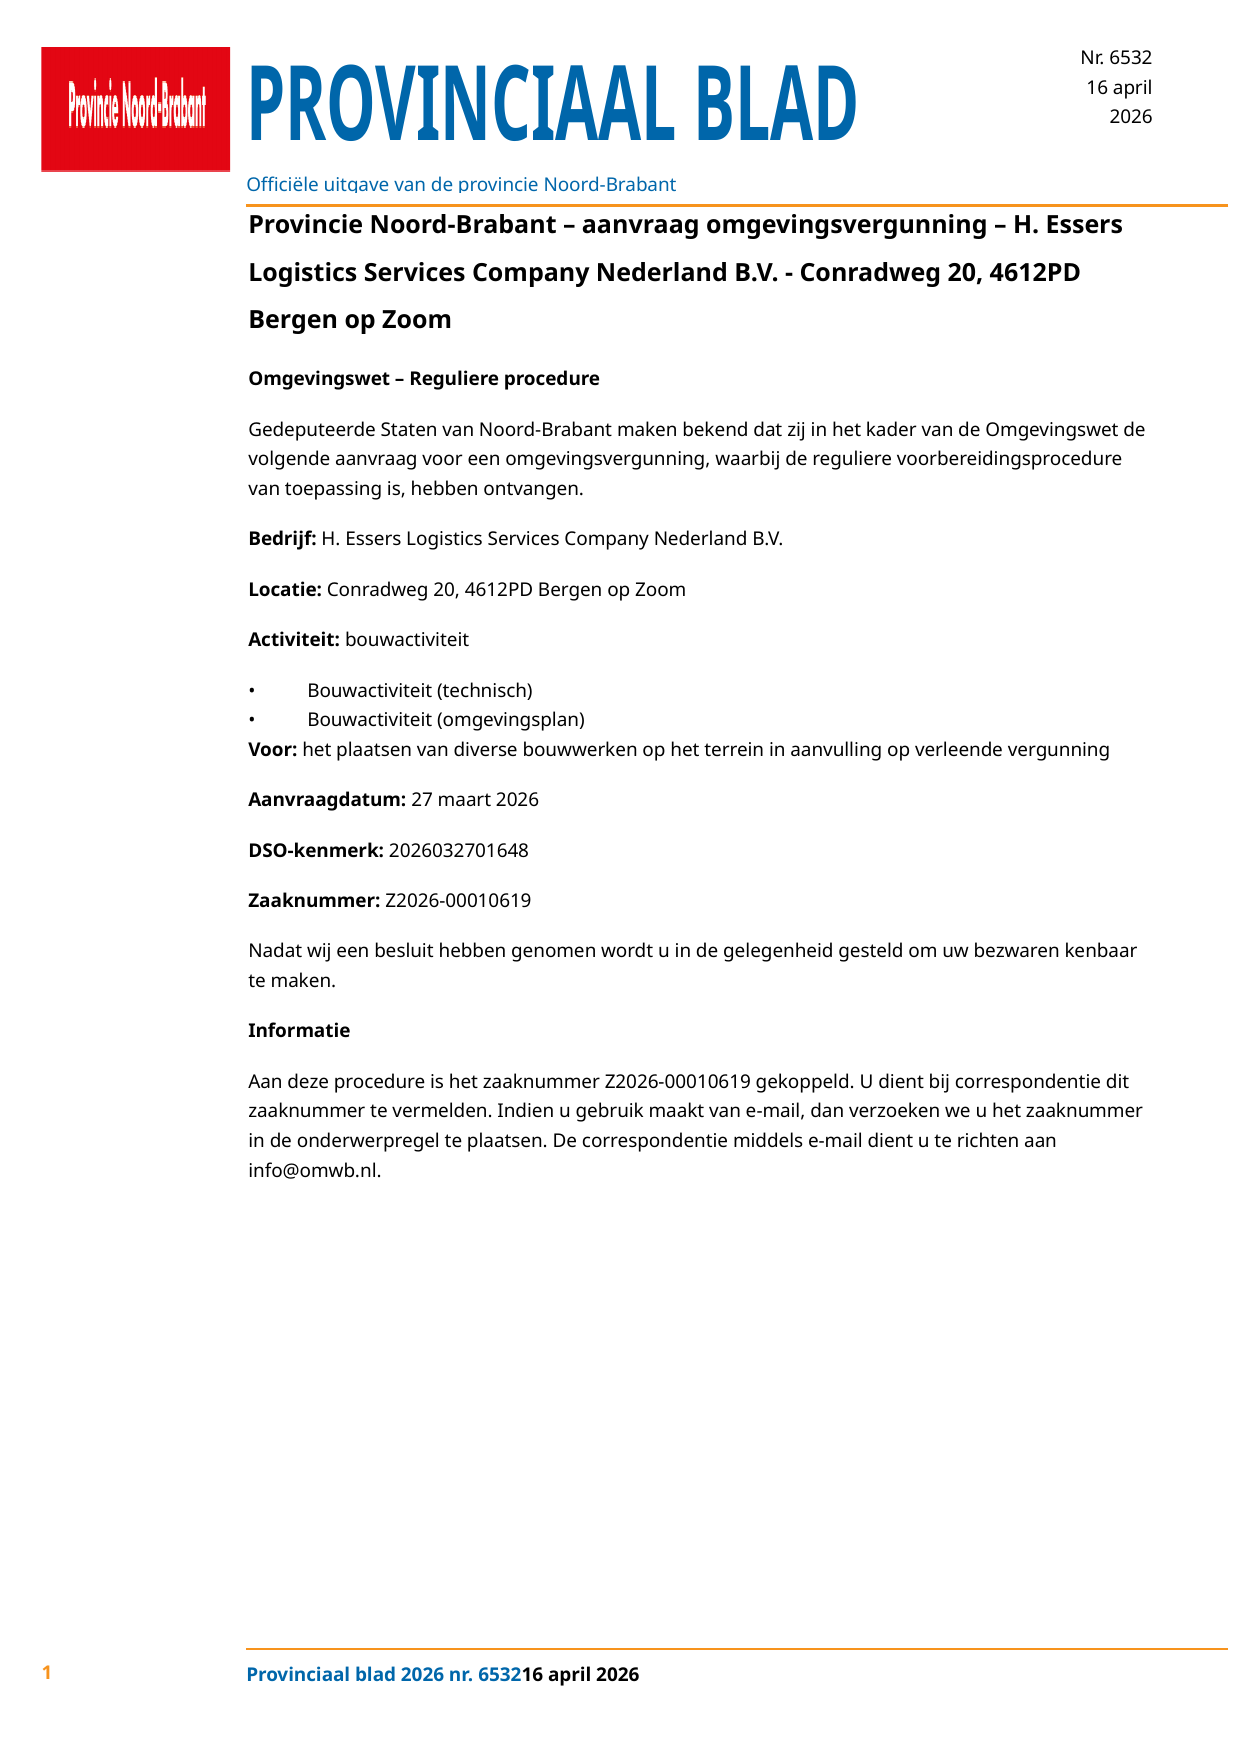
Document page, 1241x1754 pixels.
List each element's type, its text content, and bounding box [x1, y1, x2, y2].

text Nadat wij een besluit hebben genomen wordt u in de gelegenheid gesteld om uw bezwaren kenbaar te maken. [248, 938, 1152, 993]
text Zaaknummer: Z2026-00010619 [248, 887, 1152, 913]
text Aanvraagdatum: 27 maart 2026 [248, 786, 1152, 812]
text Gedeputeerde Staten van Noord-Brabant maken bekend dat zij in het kader van de Omgevingswet de volgende aanvraag voor een omgevingsvergunning, waarbij de reguliere voorbereidingsprocedure van toepassing is, hebben ontvangen. [248, 416, 1152, 501]
text Aan deze procedure is het zaaknummer Z2026-00010619 gekoppeld. U dient bij correspondentie dit zaaknummer te vermelden. Indien u gebruik maakt van e-mail, dan verzoeken we u het zaaknummer in de onderwerpregel te plaatsen. De correspondentie middels e-mail dient u te richten aan info@omwb.nl. [248, 1068, 1152, 1182]
text Locatie: Conradweg 20, 4612PD Bergen op Zoom [248, 576, 1152, 602]
text Bedrijf: H. Essers Logistics Services Company Nederland B.V. [248, 526, 1152, 551]
picture [41, 47, 231, 172]
list Bouwactiviteit (omgevingsplan) [248, 706, 1152, 732]
list Bouwactiviteit (technisch) [248, 677, 1152, 702]
text Informatie [248, 1018, 1152, 1043]
text Provincie Noord-Brabant – aanvraag omgevingsvergunning – H. Essers Logistics Services Company Nederland B.V. - Conradweg 20, 4612PD Bergen op Zoom [248, 207, 1152, 336]
text Voor: het plaatsen van diverse bouwwerken op het terrein in aanvulling op verleende vergunning [248, 736, 1152, 762]
text Omgevingswet – Reguliere procedure [248, 366, 1152, 391]
text Activiteit: bouwactiviteit [248, 626, 1152, 652]
text DSO-kenmerk: 2026032701648 [248, 837, 1152, 862]
